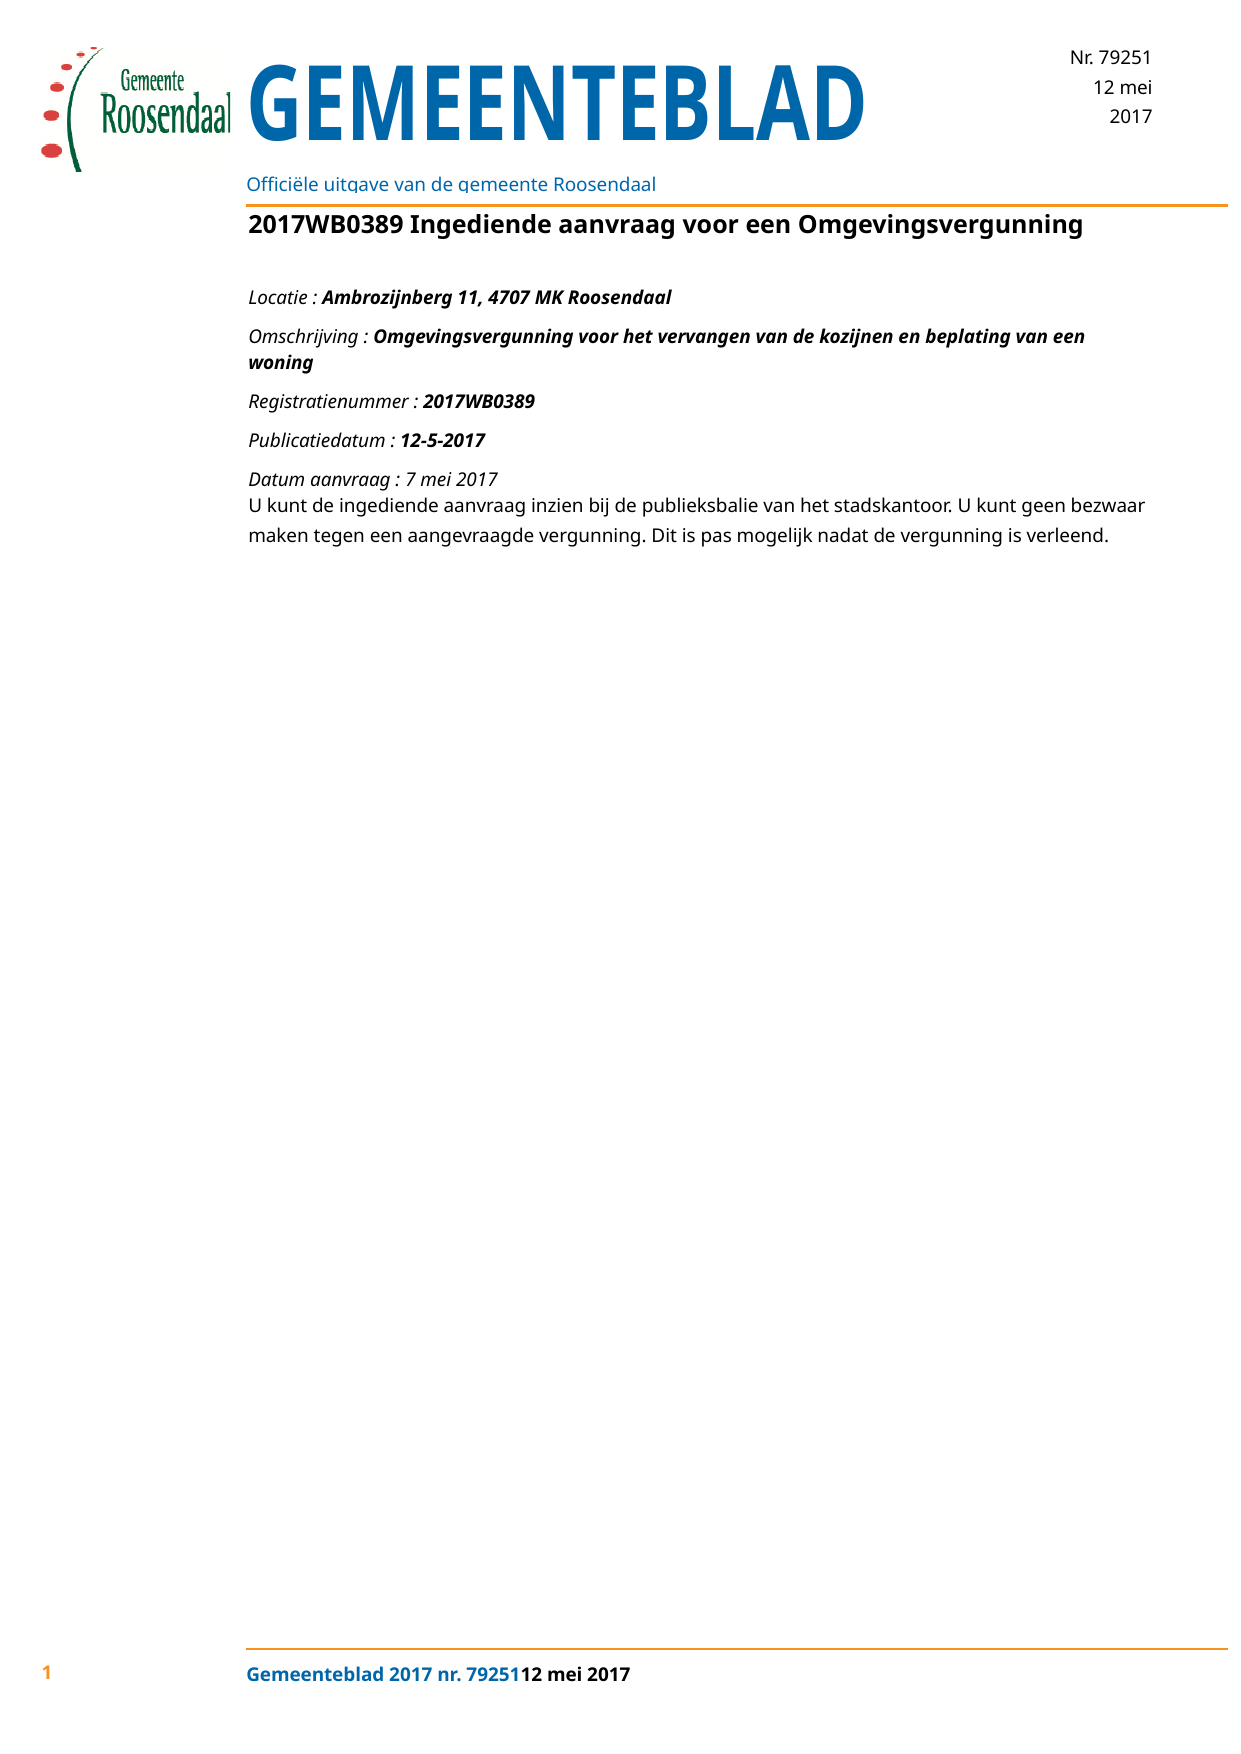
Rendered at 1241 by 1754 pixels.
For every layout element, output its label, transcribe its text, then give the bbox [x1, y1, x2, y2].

text U kunt de ingediende aanvraag inzien bij de publieksbalie van het stadskantoor. U kunt geen bezwaar maken tegen een aangevraagde vergunning. Dit is pas mogelijk nadat de vergunning is verleend. [248, 492, 1152, 548]
text Locatie : Ambrozijnberg 11, 4707 MK Roosendaal [248, 284, 1152, 309]
text Datum aanvraag : 7 mei 2017 [248, 467, 1152, 492]
text 2017WB0389 Ingediende aanvraag voor een Omgevingsvergunning [248, 207, 1152, 241]
picture [41, 47, 231, 172]
text Publicatiedatum : 12-5-2017 [248, 427, 1152, 453]
text Omschrijving : Omgevingsvergunning voor het vervangen van de kozijnen en beplating van een woning [248, 323, 1152, 374]
text Registratienummer : 2017WB0389 [248, 388, 1152, 414]
